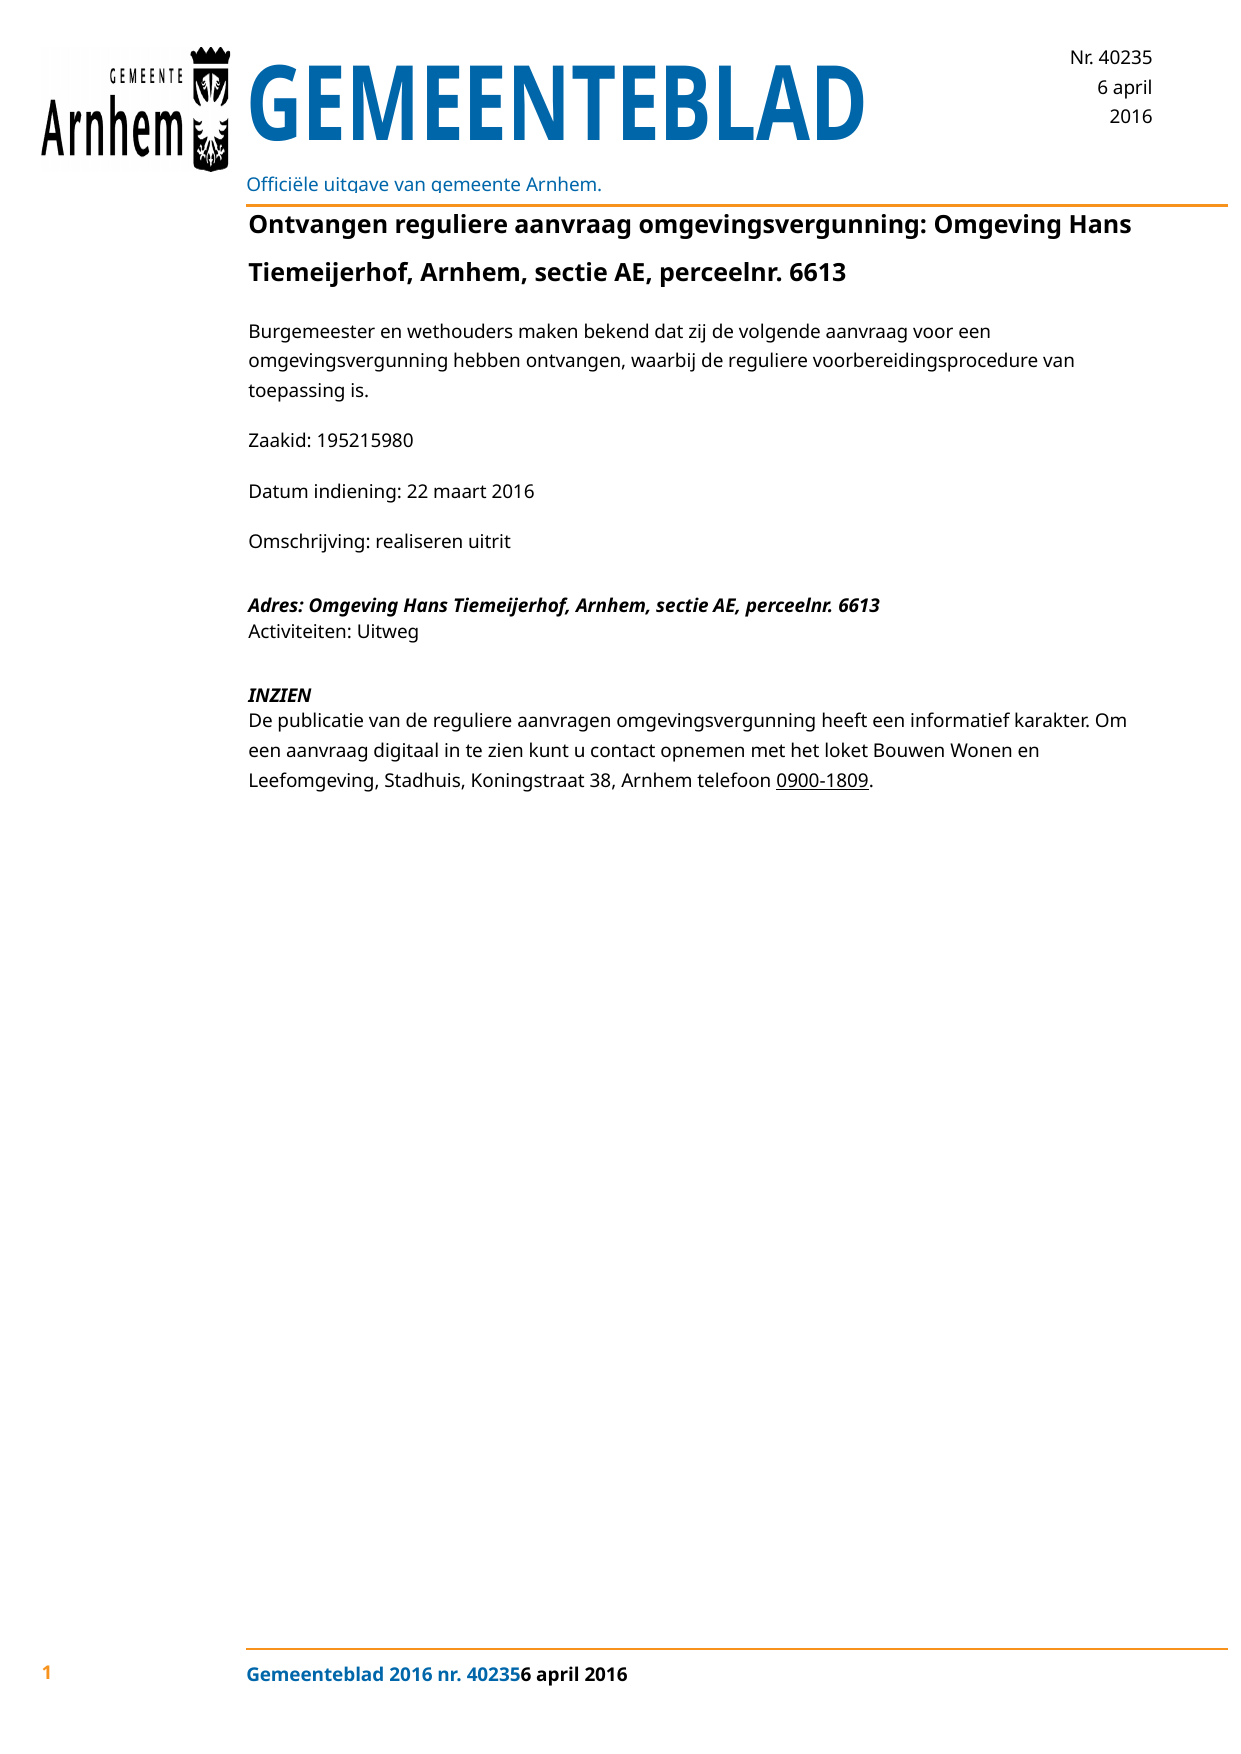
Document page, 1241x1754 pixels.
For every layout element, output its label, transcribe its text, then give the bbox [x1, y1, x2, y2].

text Ontvangen reguliere aanvraag omgevingsvergunning: Omgeving Hans Tiemeijerhof, Arnhem, sectie AE, perceelnr. 6613 [248, 207, 1152, 288]
text Zaakid: 195215980 [248, 427, 1152, 453]
text Activiteiten: Uitweg [248, 618, 1152, 644]
text Omschrijving: realiseren uitrit [248, 528, 1152, 554]
picture [41, 47, 231, 172]
text Burgemeester en wethouders maken bekend dat zij de volgende aanvraag voor een omgevingsvergunning hebben ontvangen, waarbij de reguliere voorbereidingsprocedure van toepassing is. [248, 318, 1152, 403]
text Adres: Omgeving Hans Tiemeijerhof, Arnhem, sectie AE, perceelnr. 6613 [248, 592, 1152, 618]
text De publicatie van de reguliere aanvragen omgevingsvergunning heeft een informatief karakter. Om een aanvraag digitaal in te zien kunt u contact opnemen met het loket Bouwen Wonen en Leefomgeving, Stadhuis, Koningstraat 38, Arnhem telefoon 0900-1809. [248, 708, 1152, 793]
text Datum indiening: 22 maart 2016 [248, 478, 1152, 504]
text INZIEN [248, 682, 1152, 708]
